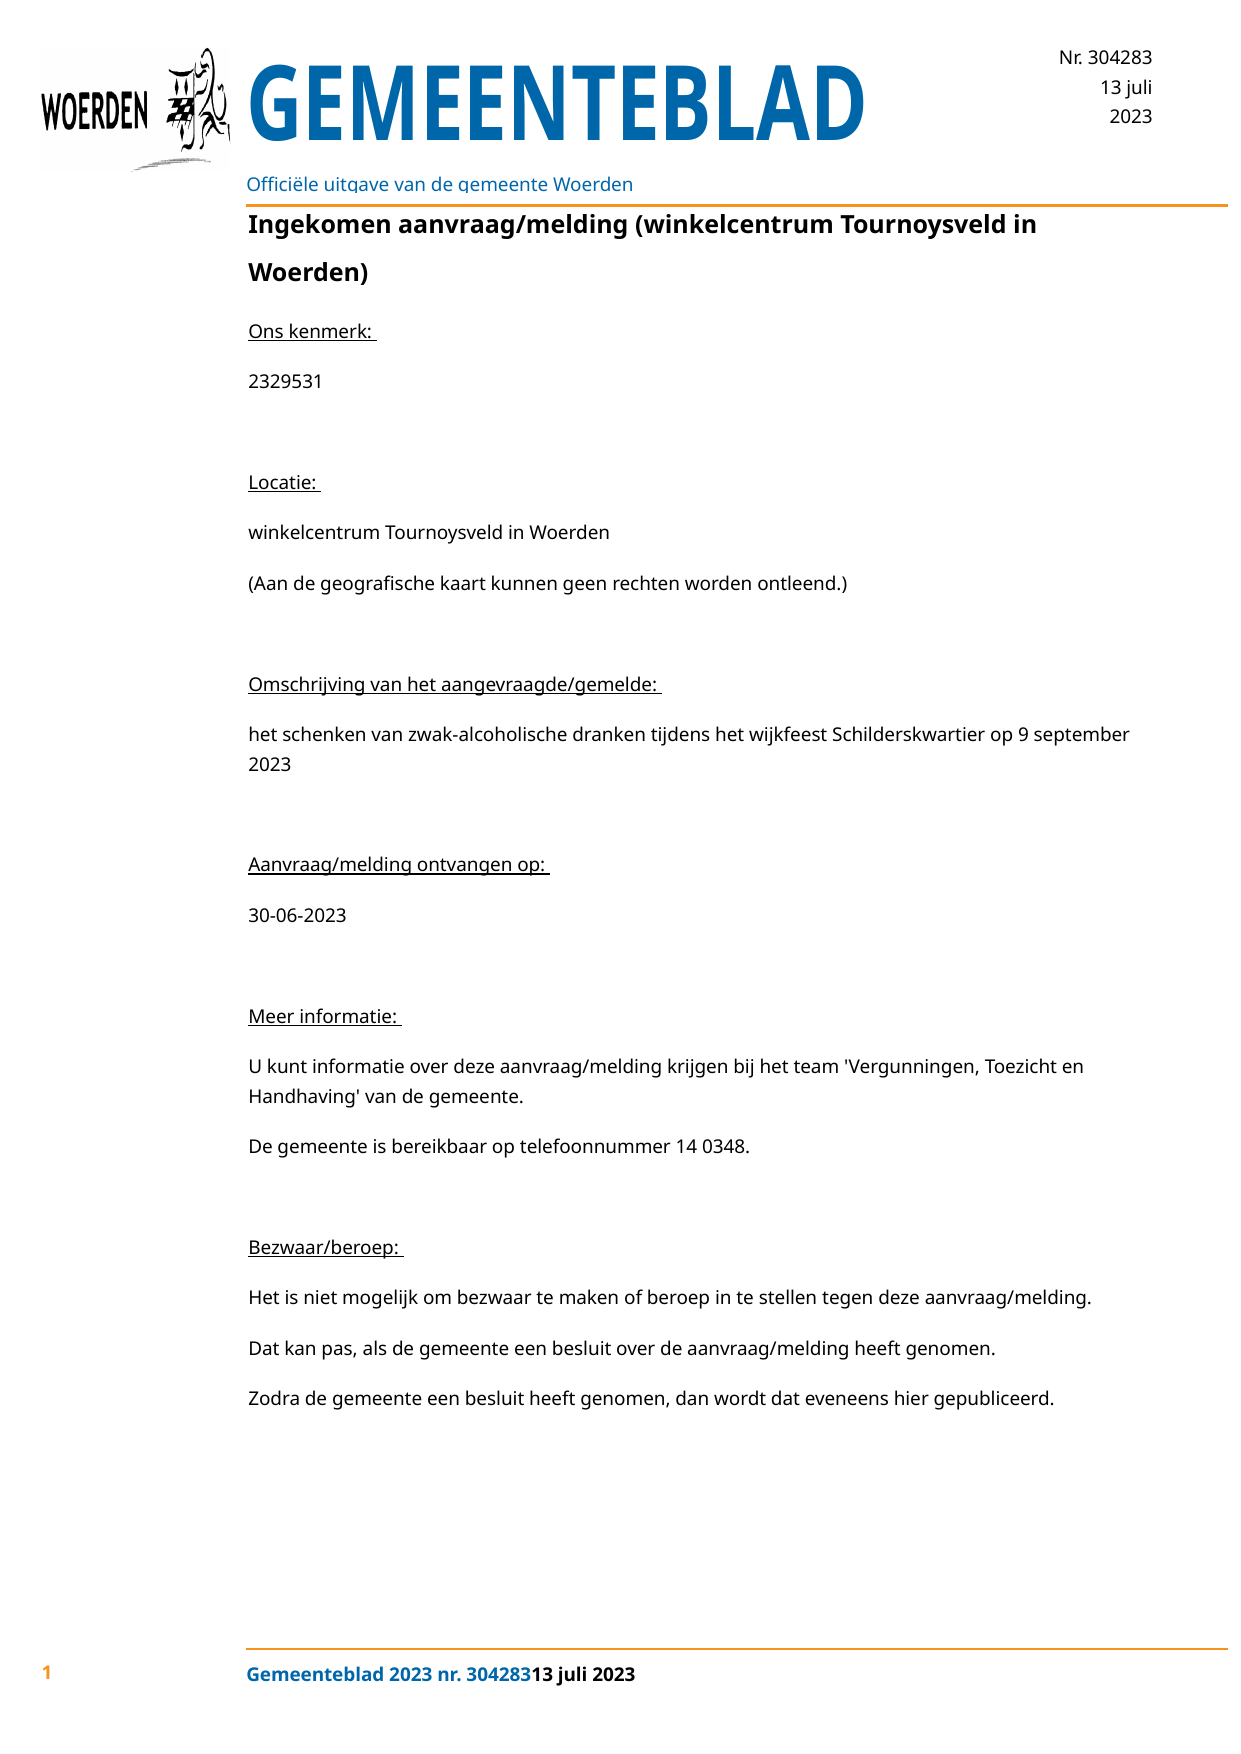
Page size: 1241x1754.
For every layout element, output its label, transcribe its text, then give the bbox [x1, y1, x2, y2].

text Dat kan pas, als de gemeente een besluit over de aanvraag/melding heeft genomen. [248, 1335, 1152, 1361]
text Omschrijving van het aangevraagde/gemelde: [248, 671, 1152, 697]
text Locatie: [248, 469, 1152, 495]
text Meer informatie: [248, 1003, 1152, 1029]
text het schenken van zwak-alcoholische dranken tijdens het wijkfeest Schilderskwartier op 9 september 2023 [248, 721, 1152, 777]
text Bezwaar/beroep: [248, 1234, 1152, 1260]
text Het is niet mogelijk om bezwaar te maken of beroep in te stellen tegen deze aanvraag/melding. [248, 1284, 1152, 1310]
text 30-06-2023 [248, 902, 1152, 928]
text Aanvraag/melding ontvangen op: [248, 852, 1152, 877]
text De gemeente is bereikbaar op telefoonnummer 14 0348. [248, 1133, 1152, 1159]
text U kunt informatie over deze aanvraag/melding krijgen bij het team 'Vergunningen, Toezicht en Handhaving' van de gemeente. [248, 1053, 1152, 1109]
text Zodra de gemeente een besluit heeft genomen, dan wordt dat eveneens hier gepubliceerd. [248, 1385, 1152, 1411]
picture [41, 47, 231, 172]
text 2329531 [248, 368, 1152, 394]
text Ingekomen aanvraag/melding (winkelcentrum Tournoysveld in Woerden) [248, 207, 1152, 288]
text winkelcentrum Tournoysveld in Woerden [248, 519, 1152, 545]
text (Aan de geografische kaart kunnen geen rechten worden ontleend.) [248, 570, 1152, 596]
text Ons kenmerk: [248, 318, 1152, 344]
